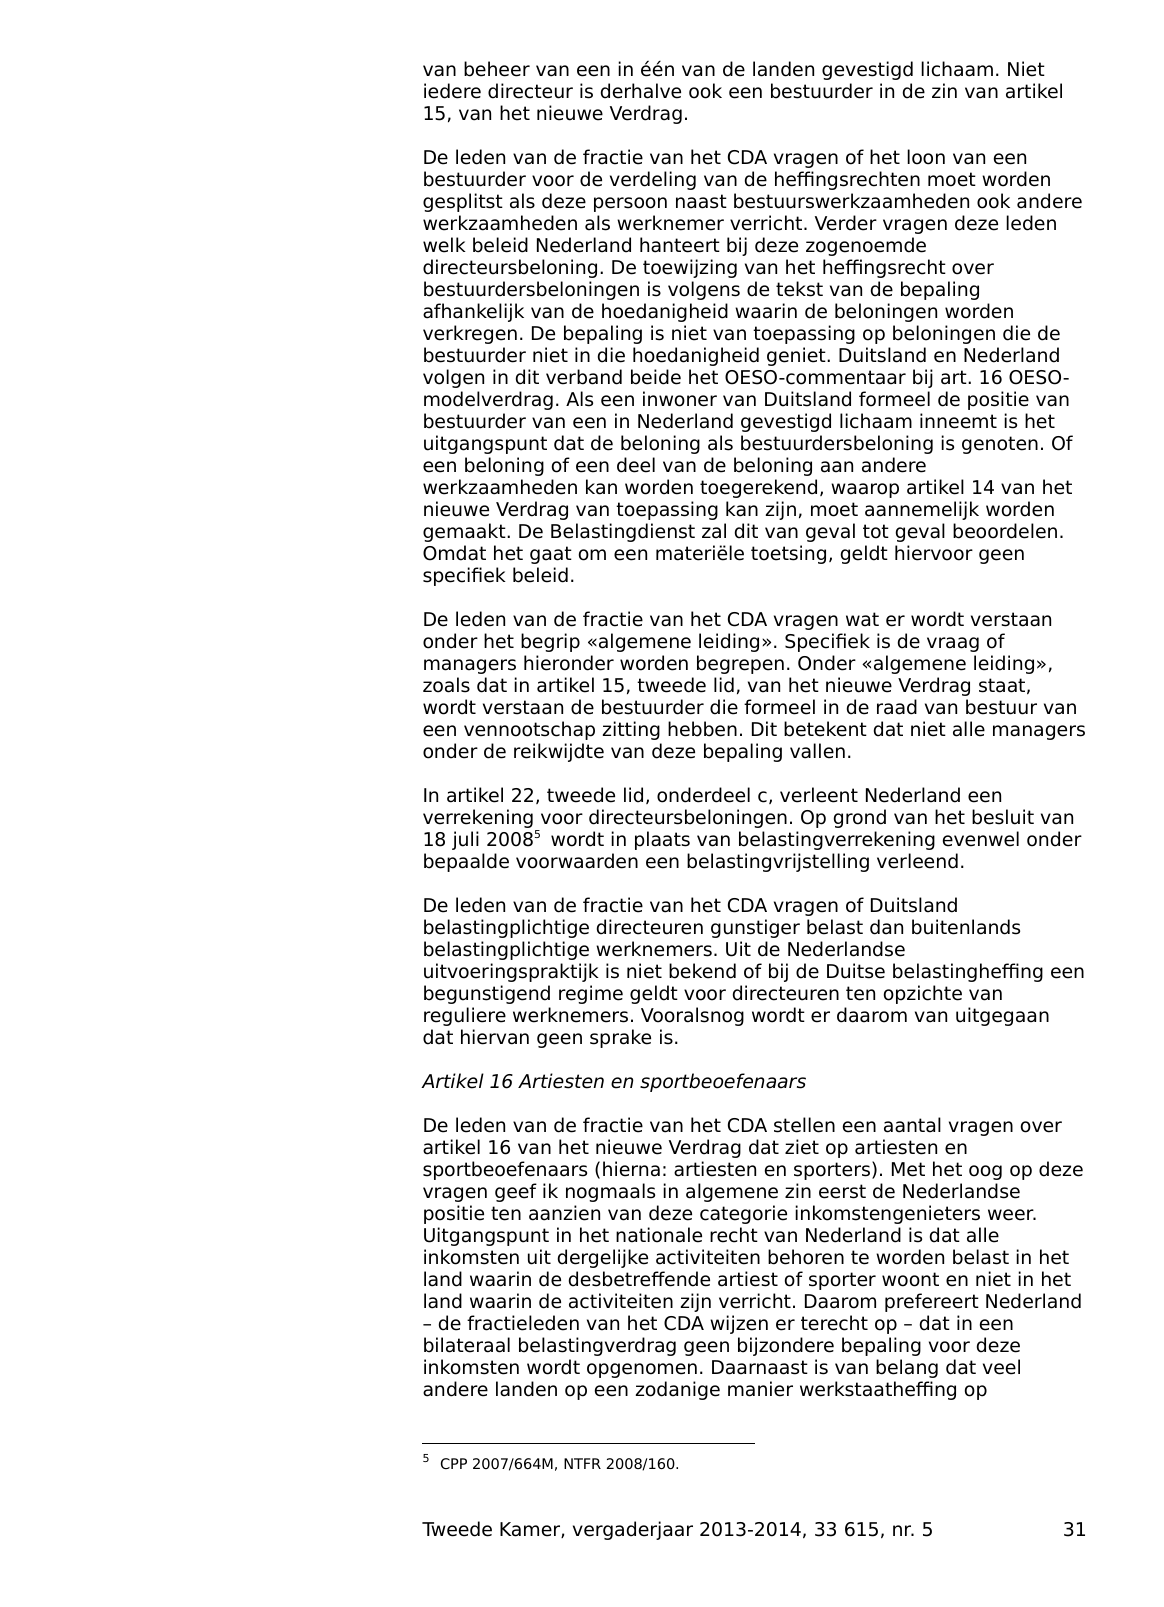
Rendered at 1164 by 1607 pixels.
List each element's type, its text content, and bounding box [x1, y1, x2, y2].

text De leden van de fractie van het CDA vragen of het loon van een bestuurder voor de verdeling van de heffingsrechten moet worden gesplitst als deze persoon naast bestuurswerkzaamheden ook andere werkzaamheden als werknemer verricht. Verder vragen deze leden welk beleid Nederland hanteert bij deze zogenoemde directeursbeloning. De toewijzing van het heffingsrecht over bestuurdersbeloningen is volgens de tekst van de bepaling afhankelijk van de hoedanigheid waarin de beloningen worden verkregen. De bepaling is niet van toepassing op beloningen die de bestuurder niet in die hoedanigheid geniet. Duitsland en Nederland volgen in dit verband beide het OESO-commentaar bij art. 16 OESO-modelverdrag. Als een inwoner van Duitsland formeel de positie van bestuurder van een in Nederland gevestigd lichaam inneemt is het uitgangspunt dat de beloning als bestuurdersbeloning is genoten. Of een beloning of een deel van de beloning aan andere werkzaamheden kan worden toegerekend, waarop artikel 14 van het nieuwe Verdrag van toepassing kan zijn, moet aannemelijk worden gemaakt. De Belastingdienst zal dit van geval tot geval beoordelen. Omdat het gaat om een materiële toetsing, geldt hiervoor geen specifiek beleid. [422, 147, 1087, 587]
text De leden van de fractie van het CDA vragen wat er wordt verstaan onder het begrip «algemene leiding». Specifiek is de vraag of managers hieronder worden begrepen. Onder «algemene leiding», zoals dat in artikel 15, tweede lid, van het nieuwe Verdrag staat, wordt verstaan de bestuurder die formeel in de raad van bestuur van een vennootschap zitting hebben. Dit betekent dat niet alle managers onder de reikwijdte van deze bepaling vallen. [422, 609, 1087, 763]
subtitle Artikel 16 Artiesten en sportbeoefenaars [422, 1071, 1087, 1093]
text De leden van de fractie van het CDA stellen een aantal vragen over artikel 16 van het nieuwe Verdrag dat ziet op artiesten en sportbeoefenaars (hierna: artiesten en sporters). Met het oog op deze vragen geef ik nogmaals in algemene zin eerst de Nederlandse positie ten aanzien van deze categorie inkomstengenieters weer. Uitgangspunt in het nationale recht van Nederland is dat alle inkomsten uit dergelijke activiteiten behoren te worden belast in het land waarin de desbetreffende artiest of sporter woont en niet in het land waarin de activiteiten zijn verricht. Daarom prefereert Nederland – de fractieleden van het CDA wijzen er terecht op – dat in een bilateraal belastingverdrag geen bijzondere bepaling voor deze inkomsten wordt opgenomen. Daarnaast is van belang dat veel andere landen op een zodanige manier werkstaatheffing op [422, 1115, 1087, 1401]
text van beheer van een in één van de landen gevestigd lichaam. Niet iedere directeur is derhalve ook een bestuurder in de zin van artikel 15, van het nieuwe Verdrag. [422, 59, 1087, 125]
text CPP 2007/664M, NTFR 2008/160. [422, 1452, 1087, 1474]
text De leden van de fractie van het CDA vragen of Duitsland belastingplichtige directeuren gunstiger belast dan buitenlands belastingplichtige werknemers. Uit de Nederlandse uitvoeringspraktijk is niet bekend of bij de Duitse belastingheffing een begunstigend regime geldt voor directeuren ten opzichte van reguliere werknemers. Vooralsnog wordt er daarom van uitgegaan dat hiervan geen sprake is. [422, 895, 1087, 1049]
text In artikel 22, tweede lid, onderdeel c, verleent Nederland een verrekening voor directeursbeloningen. Op grond van het besluit van 18 juli 2008 wordt in plaats van belastingverrekening evenwel onder bepaalde voorwaarden een belastingvrijstelling verleend. [422, 785, 1087, 873]
